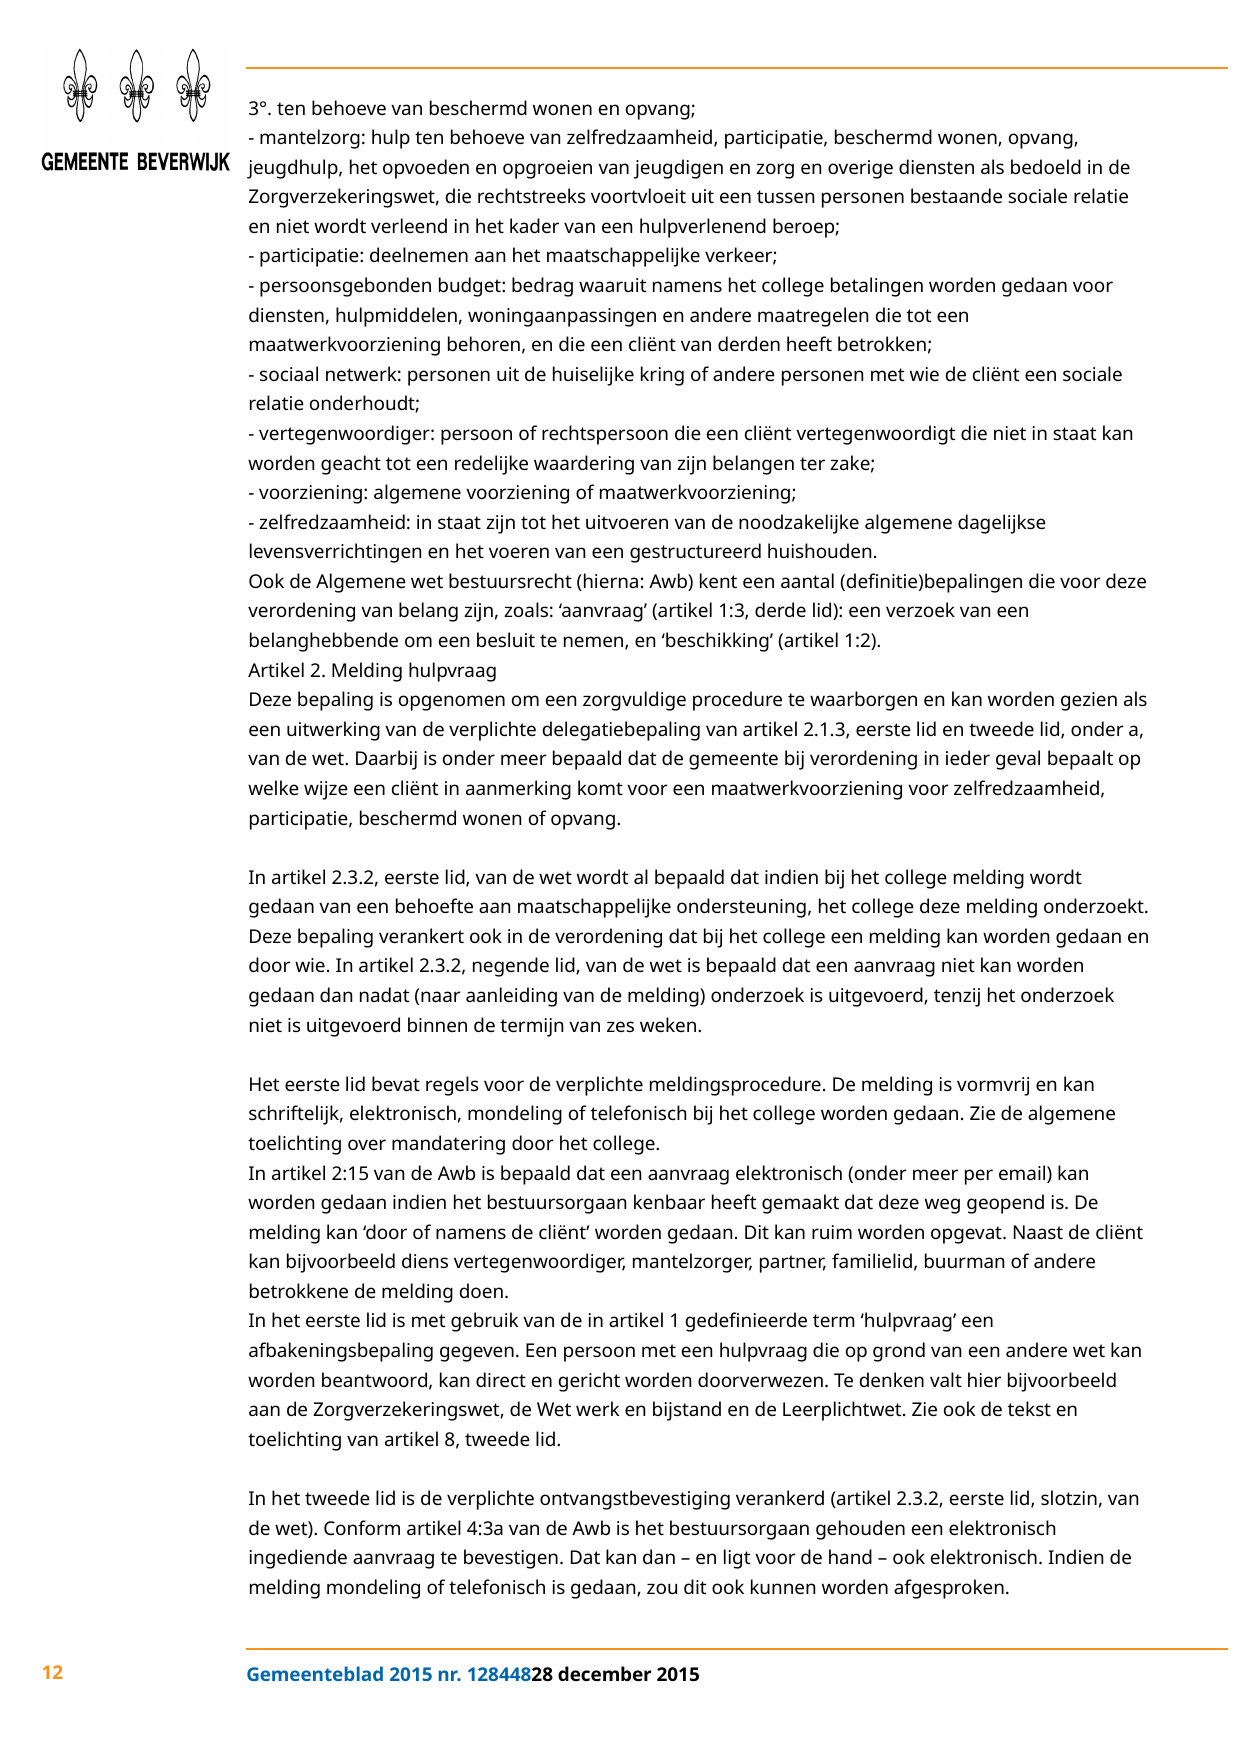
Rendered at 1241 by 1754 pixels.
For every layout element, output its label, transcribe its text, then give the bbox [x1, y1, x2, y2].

text - sociaal netwerk: personen uit de huiselijke kring of andere personen met wie de cliёnt een sociale relatie onderhoudt; [248, 361, 1152, 416]
text Het eerste lid bevat regels voor de verplichte meldingsprocedure. De melding is vormvrij en kan schriftelijk, elektronisch, mondeling of telefonisch bij het college worden gedaan. Zie de algemene toelichting over mandatering door het college. [248, 1071, 1152, 1156]
picture [41, 47, 231, 172]
text In artikel 2.3.2, eerste lid, van de wet wordt al bepaald dat indien bij het college melding wordt gedaan van een behoefte aan maatschappelijke ondersteuning, het college deze melding onderzoekt. Deze bepaling verankert ook in de verordening dat bij het college een melding kan worden gedaan en door wie. In artikel 2.3.2, negende lid, van de wet is bepaald dat een aanvraag niet kan worden gedaan dan nadat (naar aanleiding van de melding) onderzoek is uitgevoerd, tenzij het onderzoek niet is uitgevoerd binnen de termijn van zes weken. [248, 864, 1152, 1038]
text - participatie: deelnemen aan het maatschappelijke verkeer; [248, 243, 1152, 268]
text Deze bepaling is opgenomen om een zorgvuldige procedure te waarborgen en kan worden gezien als een uitwerking van de verplichte delegatiebepaling van artikel 2.1.3, eerste lid en tweede lid, onder a, van de wet. Daarbij is onder meer bepaald dat de gemeente bij verordening in ieder geval bepaalt op welke wijze een cliënt in aanmerking komt voor een maatwerkvoorziening voor zelfredzaamheid, participatie, beschermd wonen of opvang. [248, 686, 1152, 831]
text - persoonsgebonden budget: bedrag waaruit namens het college betalingen worden gedaan voor diensten, hulpmiddelen, woningaanpassingen en andere maatregelen die tot een maatwerkvoorziening behoren, en die een cliënt van derden heeft betrokken; [248, 272, 1152, 357]
text - voorziening: algemene voorziening of maatwerkvoorziening; [248, 479, 1152, 505]
text - mantelzorg: hulp ten behoeve van zelfredzaamheid, participatie, beschermd wonen, opvang, jeugdhulp, het opvoeden en opgroeien van jeugdigen en zorg en overige diensten als bedoeld in de Zorgverzekeringswet, die rechtstreeks voortvloeit uit een tussen personen bestaande sociale relatie en niet wordt verleend in het kader van een hulpverlenend beroep; [248, 124, 1152, 239]
text - vertegenwoordiger: persoon of rechtspersoon die een cliënt vertegenwoordigt die niet in staat kan worden geacht tot een redelijke waardering van zijn belangen ter zake; [248, 420, 1152, 476]
text - zelfredzaamheid: in staat zijn tot het uitvoeren van de noodzakelijke algemene dagelijkse levensverrichtingen en het voeren van een gestructureerd huishouden. [248, 509, 1152, 564]
text In artikel 2:15 van de Awb is bepaald dat een aanvraag elektronisch (onder meer per email) kan worden gedaan indien het bestuursorgaan kenbaar heeft gemaakt dat deze weg geopend is. De melding kan ‘door of namens de cliënt’ worden gedaan. Dit kan ruim worden opgevat. Naast de cliënt kan bijvoorbeeld diens vertegenwoordiger, mantelzorger, partner, familielid, buurman of andere betrokkene de melding doen. [248, 1160, 1152, 1304]
text Ook de Algemene wet bestuursrecht (hierna: Awb) kent een aantal (definitie)bepalingen die voor deze verordening van belang zijn, zoals: ‘aanvraag’ (artikel 1:3, derde lid): een verzoek van een belanghebbende om een besluit te nemen, en ‘beschikking’ (artikel 1:2). [248, 568, 1152, 653]
text Artikel 2. Melding hulpvraag [248, 657, 1152, 683]
text 3°. ten behoeve van beschermd wonen en opvang; [248, 95, 1152, 121]
text In het eerste lid is met gebruik van de in artikel 1 gedefinieerde term ‘hulpvraag’ een afbakeningsbepaling gegeven. Een persoon met een hulpvraag die op grond van een andere wet kan worden beantwoord, kan direct en gericht worden doorverwezen. Te denken valt hier bijvoorbeeld aan de Zorgverzekeringswet, de Wet werk en bijstand en de Leerplichtwet. Zie ook de tekst en toelichting van artikel 8, tweede lid. [248, 1308, 1152, 1452]
text In het tweede lid is de verplichte ontvangstbevestiging verankerd (artikel 2.3.2, eerste lid, slotzin, van de wet). Conform artikel 4:3a van de Awb is het bestuursorgaan gehouden een elektronisch ingediende aanvraag te bevestigen. Dat kan dan – en ligt voor de hand – ook elektronisch. Indien de melding mondeling of telefonisch is gedaan, zou dit ook kunnen worden afgesproken. [248, 1485, 1152, 1600]
